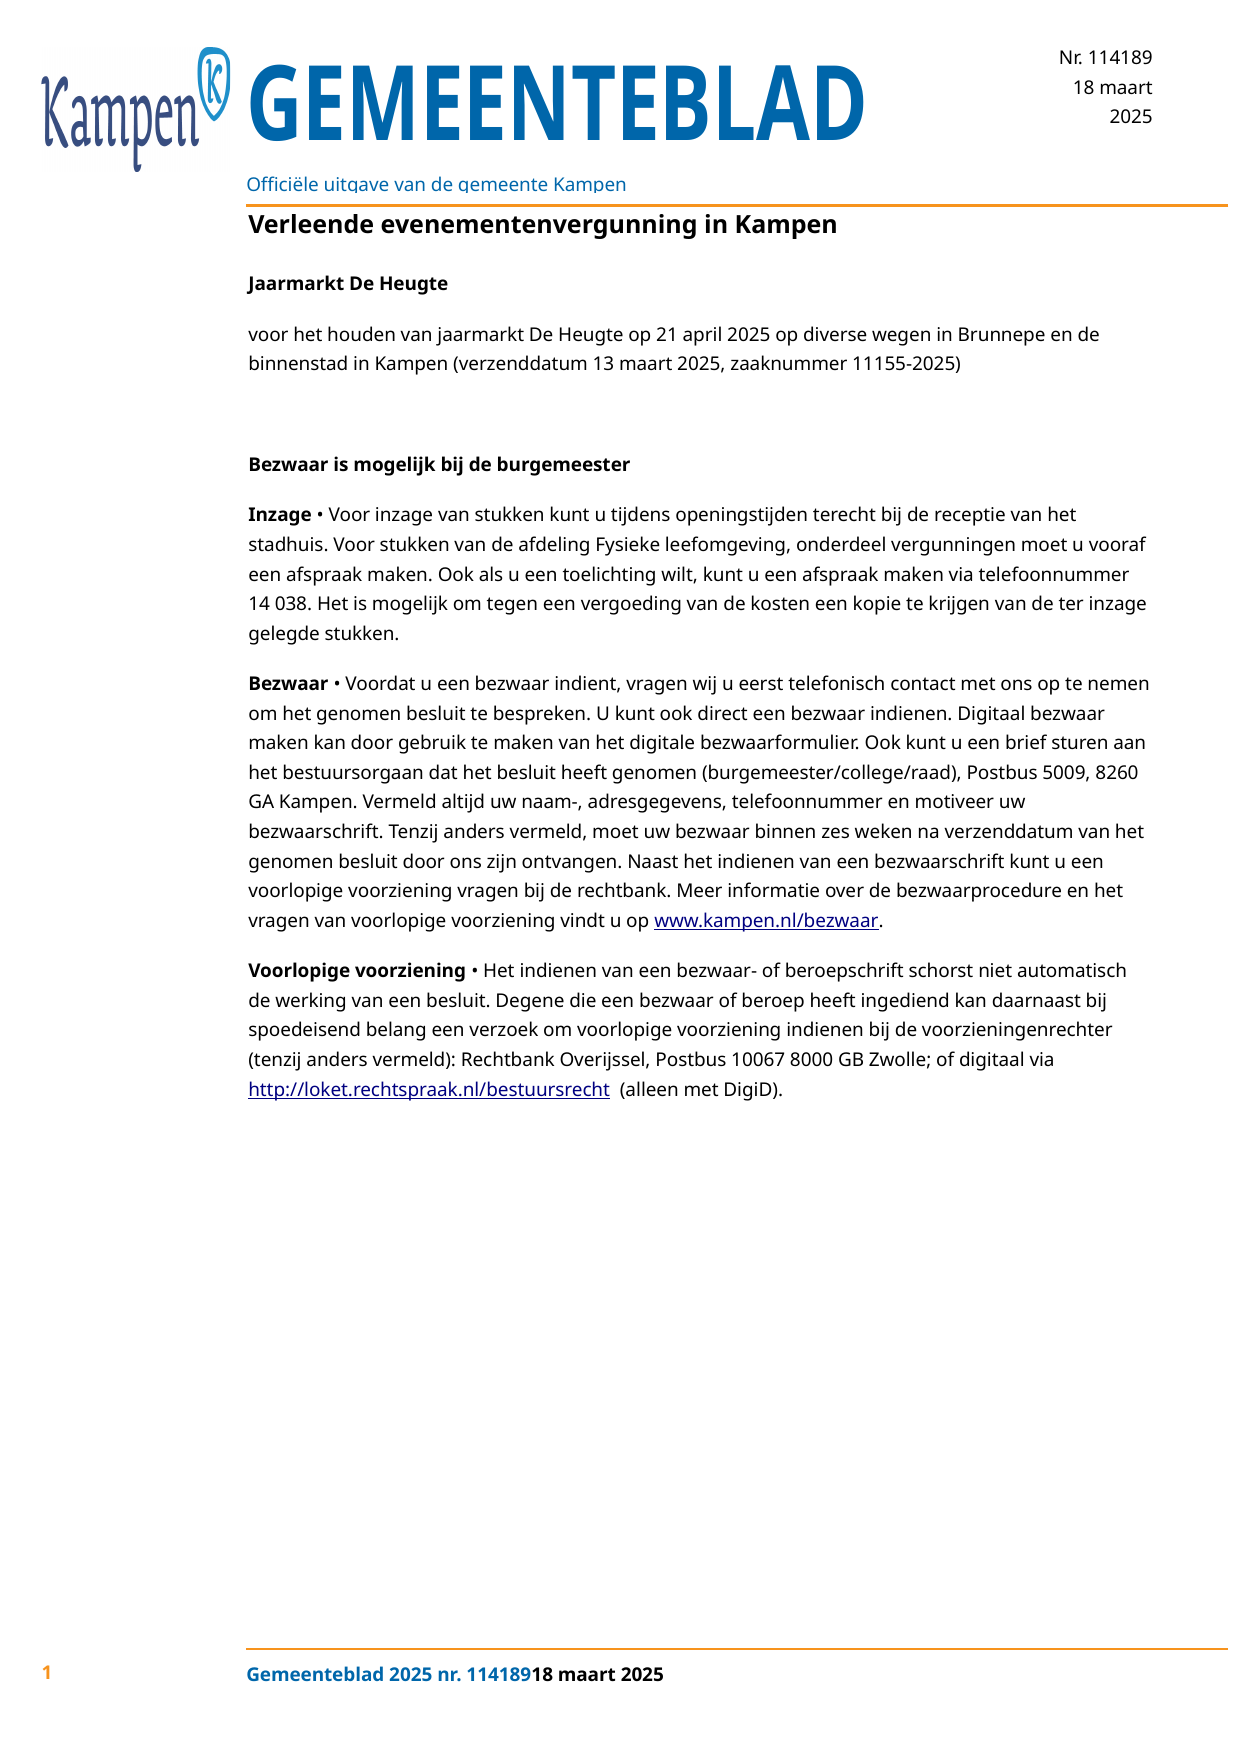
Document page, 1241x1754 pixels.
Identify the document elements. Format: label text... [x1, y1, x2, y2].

text Bezwaar • Voordat u een bezwaar indient, vragen wij u eerst telefonisch contact met ons op te nemen om het genomen besluit te bespreken. U kunt ook direct een bezwaar indienen. Digitaal bezwaar maken kan door gebruik te maken van het digitale bezwaarformulier. Ook kunt u een brief sturen aan het bestuursorgaan dat het besluit heeft genomen (burgemeester/college/raad), Postbus 5009, 8260 GA Kampen. Vermeld altijd uw naam-, adresgegevens, telefoonnummer en motiveer uw bezwaarschrift. Tenzij anders vermeld, moet uw bezwaar binnen zes weken na verzenddatum van het genomen besluit door ons zijn ontvangen. Naast het indienen van een bezwaarschrift kunt u een voorlopige voorziening vragen bij de rechtbank. Meer informatie over de bezwaarprocedure en het vragen van voorlopige voorziening vindt u op www.kampen.nl/bezwaar. [248, 670, 1152, 933]
text Voorlopige voorziening • Het indienen van een bezwaar- of beroepschrift schorst niet automatisch de werking van een besluit. Degene die een bezwaar of beroep heeft ingediend kan daarnaast bij spoedeisend belang een verzoek om voorlopige voorziening indienen bij de voorzieningenrechter (tenzij anders vermeld): Rechtbank Overijssel, Postbus 10067 8000 GB Zwolle; of digitaal via http://loket.rechtspraak.nl/bestuursrecht (alleen met DigiD). [248, 957, 1152, 1101]
text Inzage • Voor inzage van stukken kunt u tijdens openingstijden terecht bij de receptie van het stadhuis. Voor stukken van de afdeling Fysieke leefomgeving, onderdeel vergunningen moet u vooraf een afspraak maken. Ook als u een toelichting wilt, kunt u een afspraak maken via telefoonnummer 14 038. Het is mogelijk om tegen een vergoeding van de kosten een kopie te krijgen van de ter inzage gelegde stukken. [248, 502, 1152, 646]
text Bezwaar is mogelijk bij de burgemeester [248, 451, 1152, 477]
text Verleende evenementenvergunning in Kampen [248, 207, 1152, 241]
text Jaarmarkt De Heugte [248, 270, 1152, 296]
picture [41, 47, 231, 172]
text voor het houden van jaarmarkt De Heugte op 21 april 2025 op diverse wegen in Brunnepe en de binnenstad in Kampen (verzenddatum 13 maart 2025, zaaknummer 11155-2025) [248, 321, 1152, 376]
